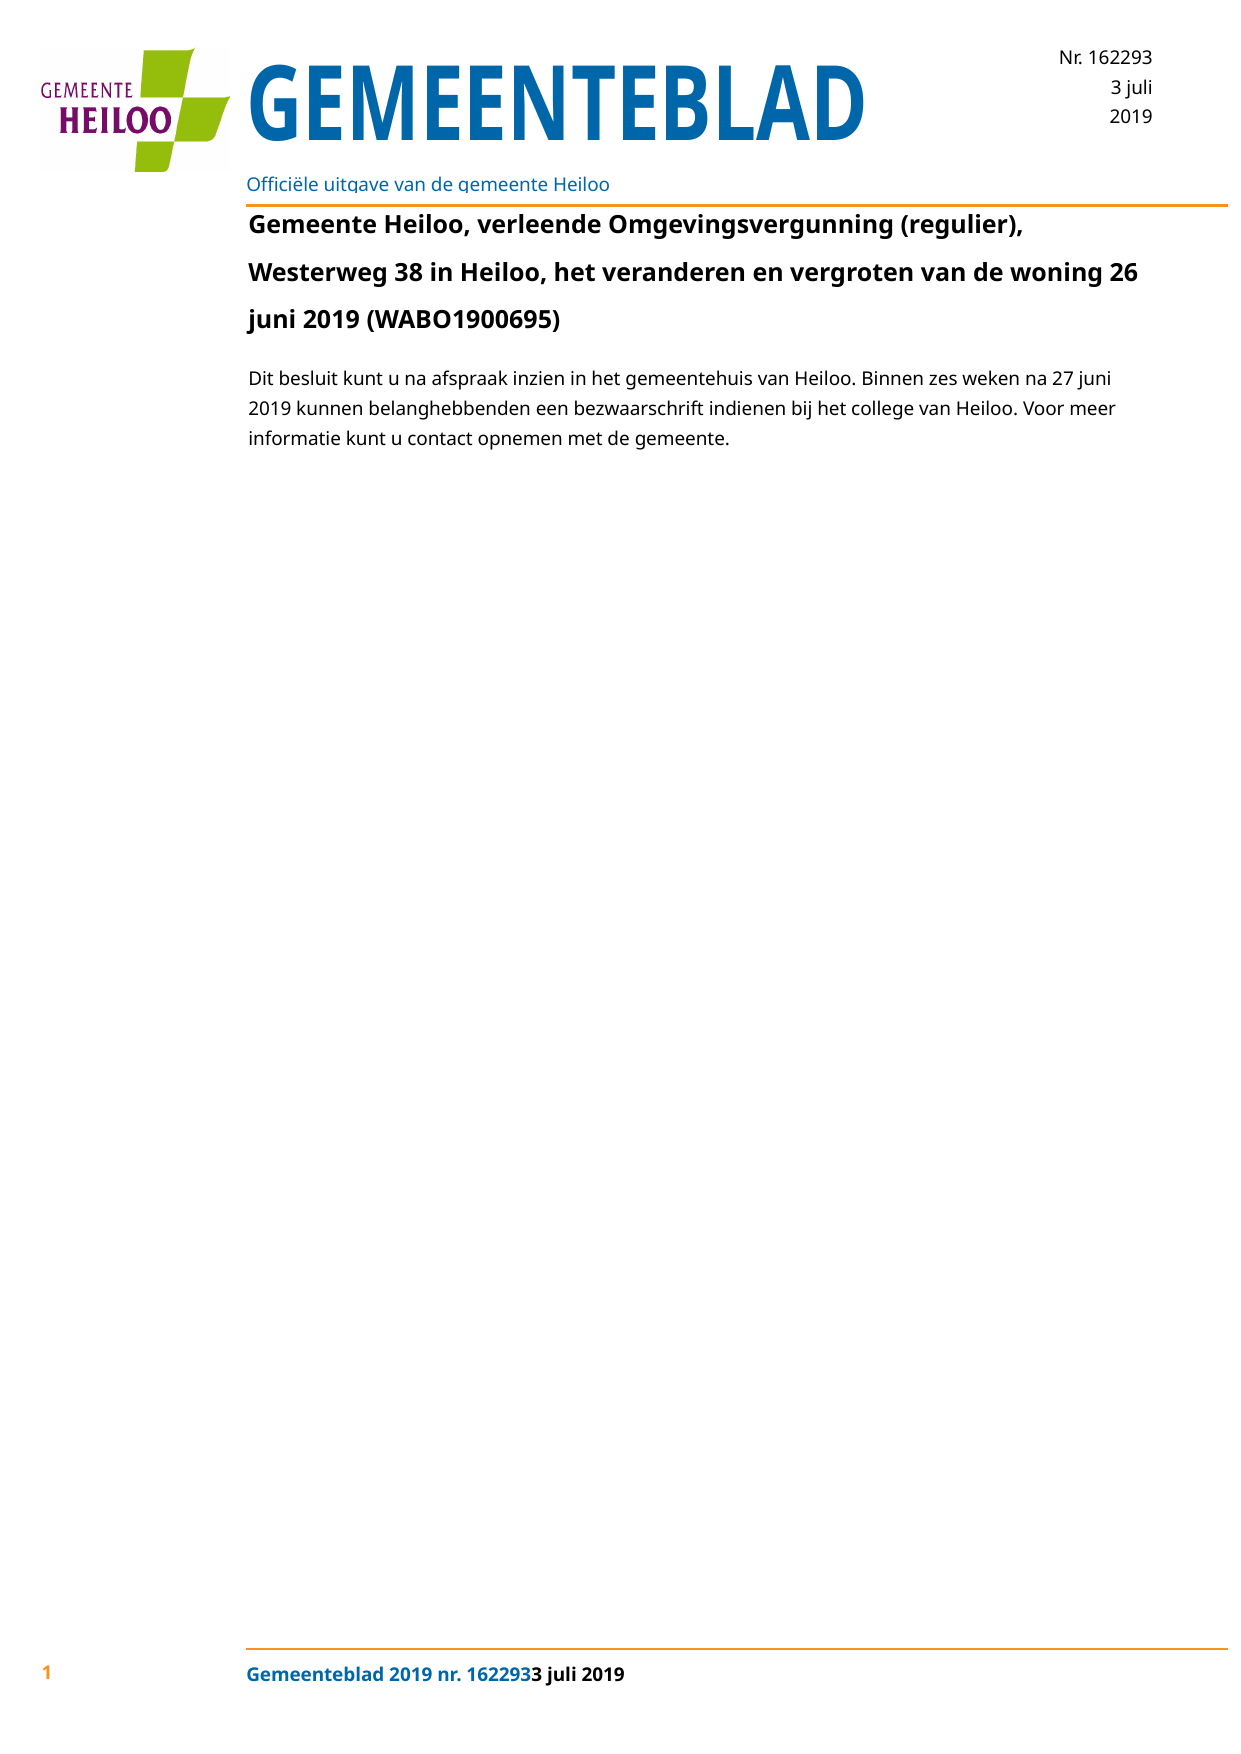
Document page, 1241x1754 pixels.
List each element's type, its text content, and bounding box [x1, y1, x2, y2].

text Dit besluit kunt u na afspraak inzien in het gemeentehuis van Heiloo. Binnen zes weken na 27 juni 2019 kunnen belanghebbenden een bezwaarschrift indienen bij het college van Heiloo. Voor meer informatie kunt u contact opnemen met de gemeente. [248, 366, 1152, 450]
picture [41, 47, 231, 172]
text Gemeente Heiloo, verleende Omgevingsvergunning (regulier), Westerweg 38 in Heiloo, het veranderen en vergroten van de woning 26 juni 2019 (WABO1900695) [248, 207, 1152, 336]
